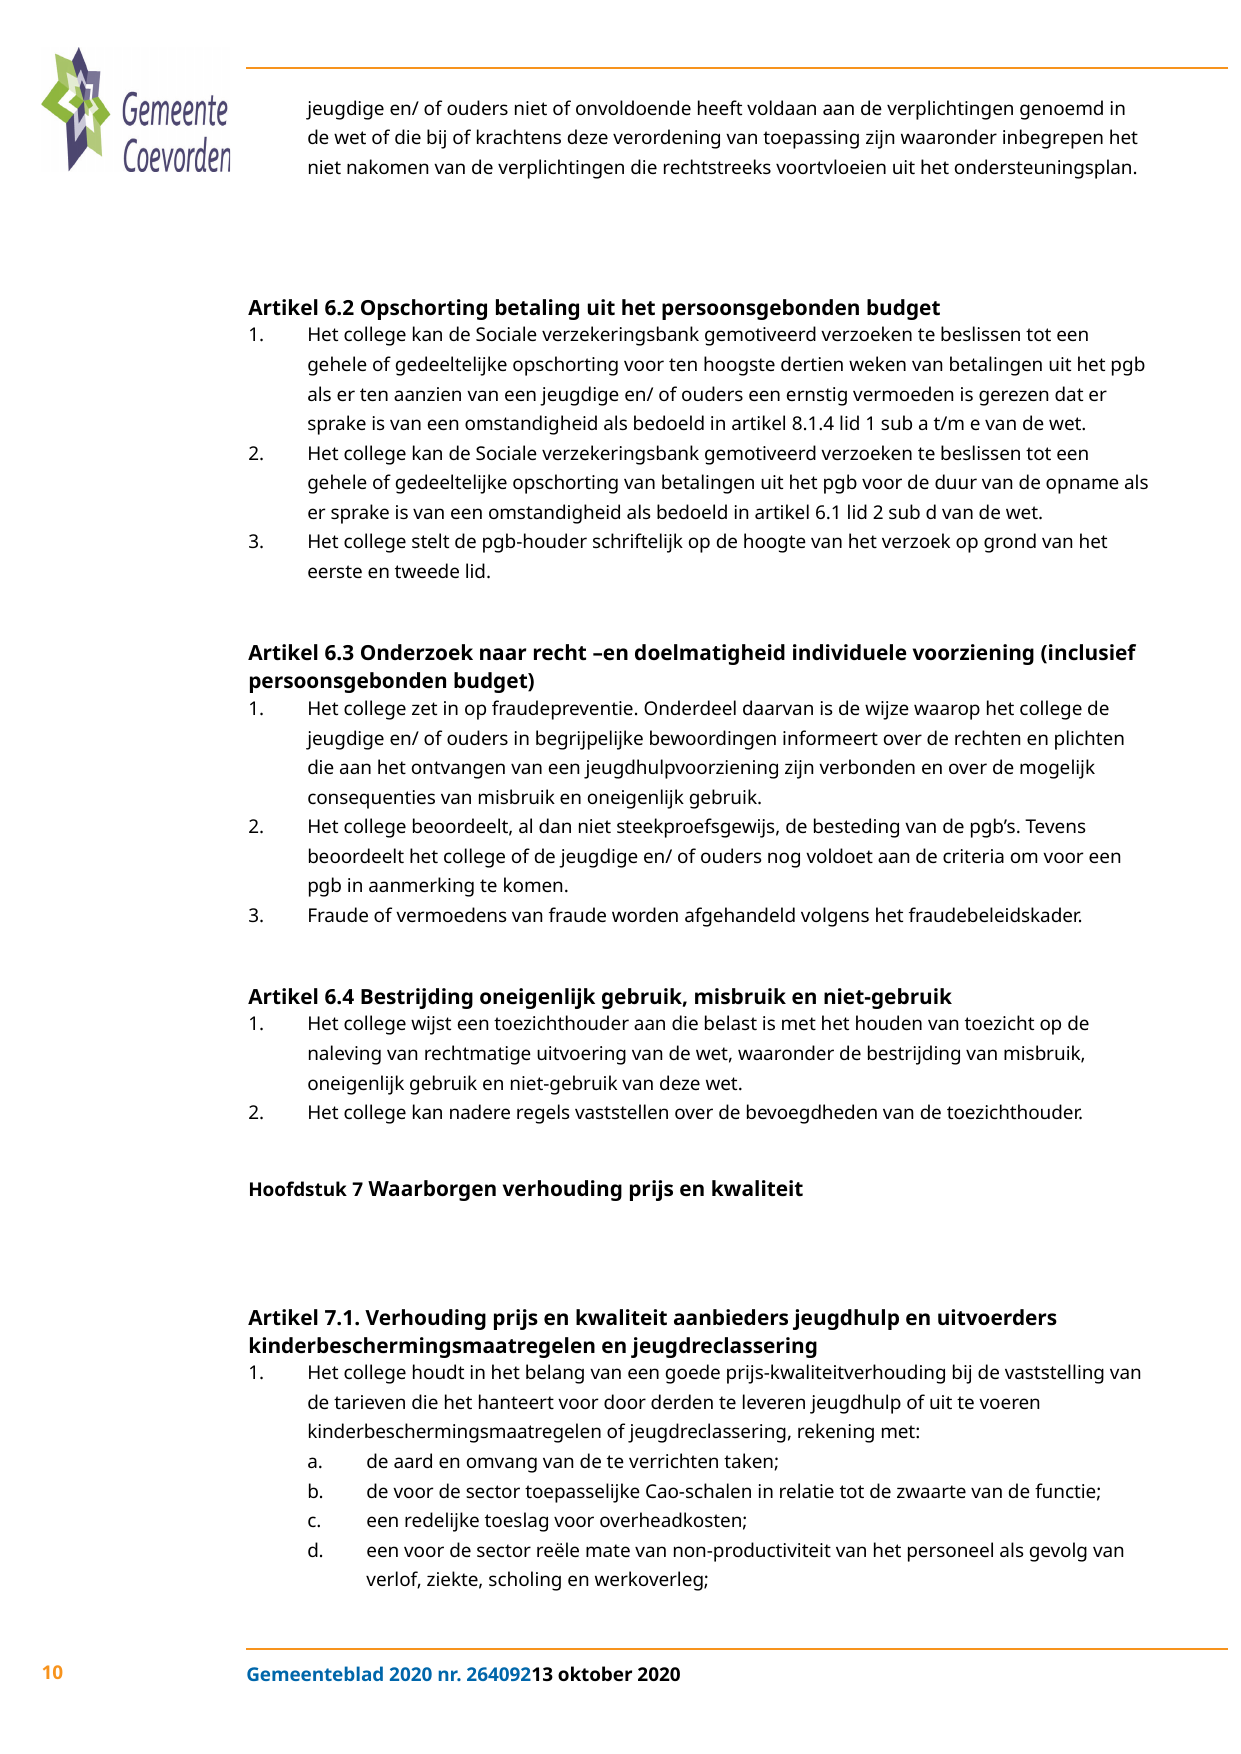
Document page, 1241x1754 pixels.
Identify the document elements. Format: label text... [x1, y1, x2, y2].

list jeugdige en/ of ouders niet of onvoldoende heeft voldaan aan de verplichtingen genoemd in de wet of die bij of krachtens deze verordening van toepassing zijn waaronder inbegrepen het niet nakomen van de verplichtingen die rechtstreeks voortvloeien uit het ondersteuningsplan. [248, 95, 1152, 180]
picture [41, 47, 231, 172]
list Het college zet in op fraudepreventie. Onderdeel daarvan is de wijze waarop het college de jeugdige en/ of ouders in begrijpelijke bewoordingen informeert over de rechten en plichten die aan het ontvangen van een jeugdhulpvoorziening zijn verbonden en over de mogelijk consequenties van misbruik en oneigenlijk gebruik. [248, 695, 1152, 809]
list Fraude of vermoedens van fraude worden afgehandeld volgens het fraudebeleidskader. [248, 902, 1152, 928]
list Het college houdt in het belang van een goede prijs-kwaliteitverhouding bij de vaststelling van de tarieven die het hanteert voor door derden te leveren jeugdhulp of uit te voeren kinderbeschermingsmaatregelen of jeugdreclassering, rekening met: [248, 1359, 1152, 1444]
list Het college stelt de pgb-houder schriftelijk op de hoogte van het verzoek op grond van het eerste en tweede lid. [248, 529, 1152, 584]
text Hoofdstuk 7 Waarborgen verhouding prijs en kwaliteit [248, 1174, 1152, 1203]
text Artikel 7.1. Verhouding prijs en kwaliteit aanbieders jeugdhulp en uitvoerders kinderbeschermingsmaatregelen en jeugdreclassering [248, 1303, 1152, 1359]
text Artikel 6.4 Bestrijding oneigenlijk gebruik, misbruik en niet-gebruik [248, 982, 1152, 1011]
list een voor de sector reële mate van non-productiviteit van het personeel als gevolg van verlof, ziekte, scholing en werkoverleg; [307, 1537, 1152, 1592]
list Het college beoordeelt, al dan niet steekproefsgewijs, de besteding van de pgb’s. Tevens beoordeelt het college of de jeugdige en/ of ouders nog voldoet aan de criteria om voor een pgb in aanmerking te komen. [248, 813, 1152, 898]
list Het college wijst een toezichthouder aan die belast is met het houden van toezicht op de naleving van rechtmatige uitvoering van de wet, waaronder de bestrijding van misbruik, oneigenlijk gebruik en niet-gebruik van deze wet. [248, 1011, 1152, 1096]
list Het college kan de Sociale verzekeringsbank gemotiveerd verzoeken te beslissen tot een gehele of gedeeltelijke opschorting voor ten hoogste dertien weken van betalingen uit het pgb als er ten aanzien van een jeugdige en/ of ouders een ernstig vermoeden is gerezen dat er sprake is van een omstandigheid als bedoeld in artikel 8.1.4 lid 1 sub a t/m e van de wet. [248, 322, 1152, 436]
list de aard en omvang van de te verrichten taken; [307, 1448, 1152, 1474]
list de voor de sector toepasselijke Cao-schalen in relatie tot de zwaarte van de functie; [307, 1478, 1152, 1504]
text Artikel 6.3 Onderzoek naar recht –en doelmatigheid individuele voorziening (inclusief persoonsgebonden budget) [248, 638, 1152, 695]
list Het college kan de Sociale verzekeringsbank gemotiveerd verzoeken te beslissen tot een gehele of gedeeltelijke opschorting van betalingen uit het pgb voor de duur van de opname als er sprake is van een omstandigheid als bedoeld in artikel 6.1 lid 2 sub d van de wet. [248, 440, 1152, 525]
text Artikel 6.2 Opschorting betaling uit het persoonsgebonden budget [248, 293, 1152, 322]
list Het college kan nadere regels vaststellen over de bevoegdheden van de toezichthouder. [248, 1099, 1152, 1125]
list een redelijke toeslag voor overheadkosten; [307, 1507, 1152, 1533]
